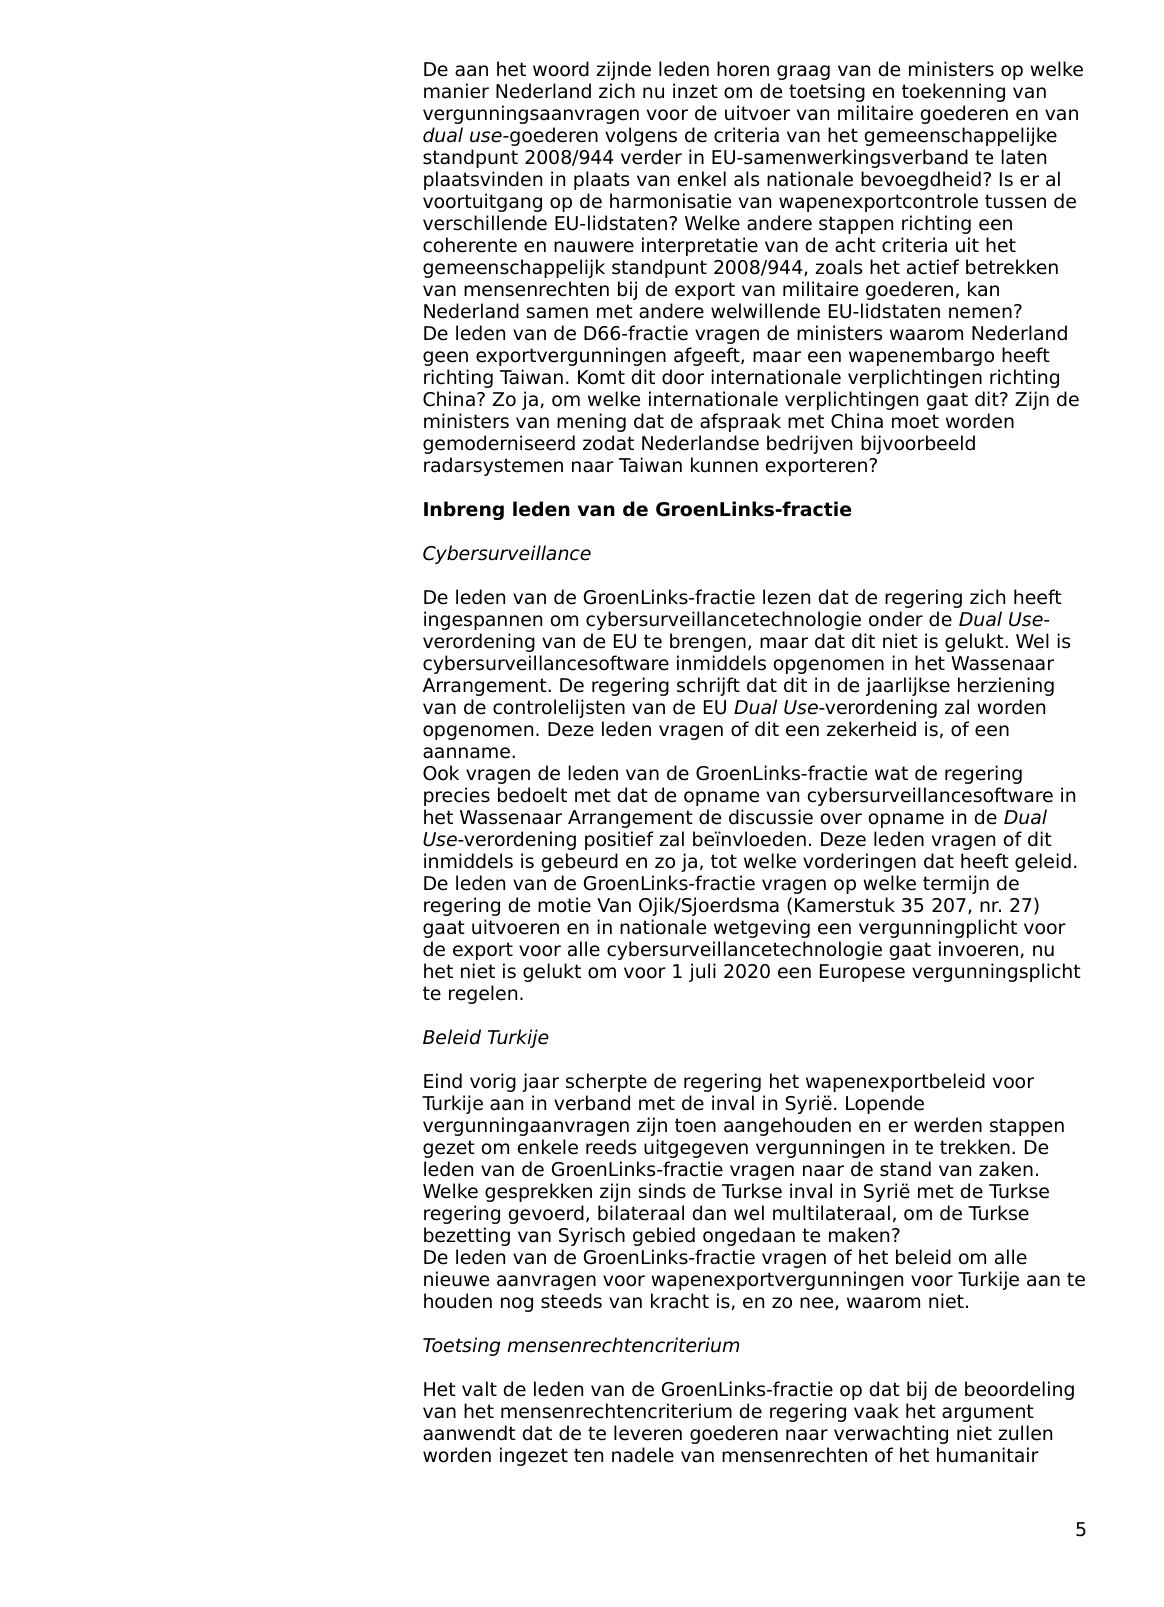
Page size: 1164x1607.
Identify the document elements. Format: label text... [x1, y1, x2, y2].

subtitle Inbreng leden van de GroenLinks-fractie [422, 499, 1087, 521]
subtitle Cybersurveillance [422, 543, 1087, 565]
subtitle Toetsing mensenrechtencriterium [422, 1335, 1087, 1357]
text Het valt de leden van de GroenLinks-fractie op dat bij de beoordeling van het mensenrechtencriterium de regering vaak het argument aanwendt dat de te leveren goederen naar verwachting niet zullen worden ingezet ten nadele van mensenrechten of het humanitair [422, 1379, 1087, 1467]
text Ook vragen de leden van de GroenLinks-fractie wat de regering precies bedoelt met dat de opname van cybersurveillancesoftware in het Wassenaar Arrangement de discussie over opname in de Dual Use-verordening positief zal beïnvloeden. Deze leden vragen of dit inmiddels is gebeurd en zo ja, tot welke vorderingen dat heeft geleid. [422, 763, 1087, 873]
text De leden van de GroenLinks-fractie lezen dat de regering zich heeft ingespannen om cybersurveillancetechnologie onder de Dual Use-verordening van de EU te brengen, maar dat dit niet is gelukt. Wel is cybersurveillancesoftware inmiddels opgenomen in het Wassenaar Arrangement. De regering schrijft dat dit in de jaarlijkse herziening van de controlelijsten van de EU Dual Use-verordening zal worden opgenomen. Deze leden vragen of dit een zekerheid is, of een aanname. [422, 587, 1087, 763]
text De aan het woord zijnde leden horen graag van de ministers op welke manier Nederland zich nu inzet om de toetsing en toekenning van vergunningsaanvragen voor de uitvoer van militaire goederen en van dual use-goederen volgens de criteria van het gemeenschappelijke standpunt 2008/944 verder in EU-samenwerkingsverband te laten plaatsvinden in plaats van enkel als nationale bevoegdheid? Is er al voortuitgang op de harmonisatie van wapenexportcontrole tussen de verschillende EU-lidstaten? Welke andere stappen richting een coherente en nauwere interpretatie van de acht criteria uit het gemeenschappelijk standpunt 2008/944, zoals het actief betrekken van mensenrechten bij de export van militaire goederen, kan Nederland samen met andere welwillende EU-lidstaten nemen? [422, 59, 1087, 323]
text De leden van de D66-fractie vragen de ministers waarom Nederland geen exportvergunningen afgeeft, maar een wapenembargo heeft richting Taiwan. Komt dit door internationale verplichtingen richting China? Zo ja, om welke internationale verplichtingen gaat dit? Zijn de ministers van mening dat de afspraak met China moet worden gemoderniseerd zodat Nederlandse bedrijven bijvoorbeeld radarsystemen naar Taiwan kunnen exporteren? [422, 323, 1087, 477]
text Eind vorig jaar scherpte de regering het wapenexportbeleid voor Turkije aan in verband met de inval in Syrië. Lopende vergunningaanvragen zijn toen aangehouden en er werden stappen gezet om enkele reeds uitgegeven vergunningen in te trekken. De leden van de GroenLinks-fractie vragen naar de stand van zaken. Welke gesprekken zijn sinds de Turkse inval in Syrië met de Turkse regering gevoerd, bilateraal dan wel multilateraal, om de Turkse bezetting van Syrisch gebied ongedaan te maken? [422, 1071, 1087, 1247]
text De leden van de GroenLinks-fractie vragen of het beleid om alle nieuwe aanvragen voor wapenexportvergunningen voor Turkije aan te houden nog steeds van kracht is, en zo nee, waarom niet. [422, 1247, 1087, 1313]
text De leden van de GroenLinks-fractie vragen op welke termijn de regering de motie Van Ojik/Sjoerdsma (Kamerstuk 35 207, nr. 27) gaat uitvoeren en in nationale wetgeving een vergunningplicht voor de export voor alle cybersurveillancetechnologie gaat invoeren, nu het niet is gelukt om voor 1 juli 2020 een Europese vergunningsplicht te regelen. [422, 873, 1087, 1005]
subtitle Beleid Turkije [422, 1027, 1087, 1049]
